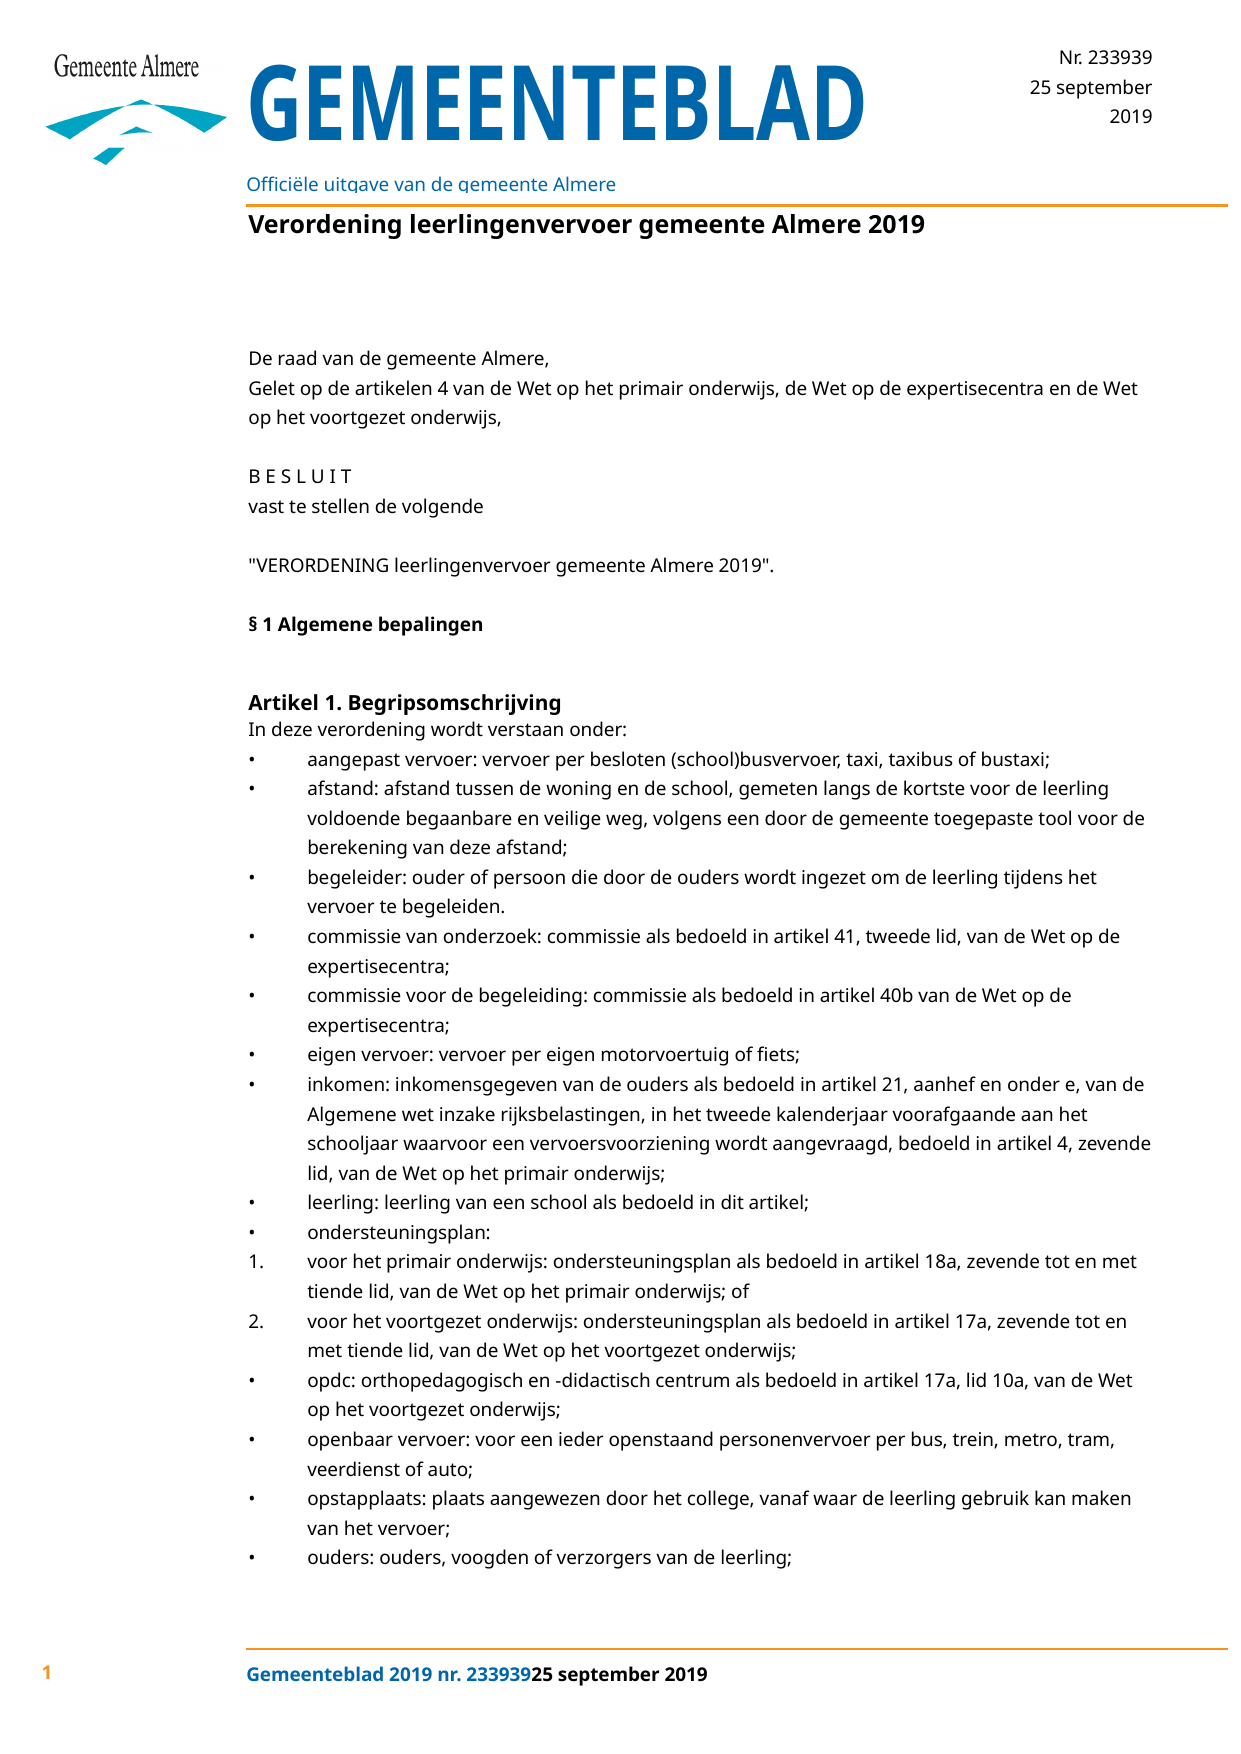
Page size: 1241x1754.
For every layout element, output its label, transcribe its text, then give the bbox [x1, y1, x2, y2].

text In deze verordening wordt verstaan onder: [248, 716, 1152, 742]
text § 1 Algemene bepalingen [248, 612, 1152, 637]
list commissie van onderzoek: commissie als bedoeld in artikel 41, tweede lid, van de Wet op de expertisecentra; [248, 923, 1152, 978]
text De raad van de gemeente Almere, [248, 345, 1152, 371]
list opstapplaats: plaats aangewezen door het college, vanaf waar de leerling gebruik kan maken van het vervoer; [248, 1485, 1152, 1541]
text Gelet op de artikelen 4 van de Wet op het primair onderwijs, de Wet op de expertisecentra en de Wet op het voortgezet onderwijs, [248, 375, 1152, 430]
text Verordening leerlingenvervoer gemeente Almere 2019 [248, 207, 1152, 241]
list begeleider: ouder of persoon die door de ouders wordt ingezet om de leerling tijdens het vervoer te begeleiden. [248, 864, 1152, 919]
list inkomen: inkomensgegeven van de ouders als bedoeld in artikel 21, aanhef en onder e, van de Algemene wet inzake rijksbelastingen, in het tweede kalenderjaar voorafgaande aan het schooljaar waarvoor een vervoersvoorziening wordt aangevraagd, bedoeld in artikel 4, zevende lid, van de Wet op het primair onderwijs; [248, 1071, 1152, 1186]
list voor het primair onderwijs: ondersteuningsplan als bedoeld in artikel 18a, zevende tot en met tiende lid, van de Wet op het primair onderwijs; of [248, 1249, 1152, 1304]
text "VERORDENING leerlingenvervoer gemeente Almere 2019". [248, 552, 1152, 578]
list leerling: leerling van een school als bedoeld in dit artikel; [248, 1189, 1152, 1215]
picture [41, 47, 231, 172]
list openbaar vervoer: voor een ieder openstaand personenvervoer per bus, trein, metro, tram, veerdienst of auto; [248, 1426, 1152, 1481]
list commissie voor de begeleiding: commissie als bedoeld in artikel 40b van de Wet op de expertisecentra; [248, 982, 1152, 1038]
list ouders: ouders, voogden of verzorgers van de leerling; [248, 1544, 1152, 1570]
text vast te stellen de volgende [248, 493, 1152, 519]
list aangepast vervoer: vervoer per besloten (school)busvervoer, taxi, taxibus of bustaxi; [248, 746, 1152, 771]
text Artikel 1. Begripsomschrijving [248, 688, 1152, 716]
list opdc: orthopedagogisch en -didactisch centrum als bedoeld in artikel 17a, lid 10a, van de Wet op het voortgezet onderwijs; [248, 1367, 1152, 1422]
list afstand: afstand tussen de woning en de school, gemeten langs de kortste voor de leerling voldoende begaanbare en veilige weg, volgens een door de gemeente toegepaste tool voor de berekening van deze afstand; [248, 775, 1152, 860]
text B E S L U I T [248, 464, 1152, 489]
list ondersteuningsplan: [248, 1219, 1152, 1245]
list voor het voortgezet onderwijs: ondersteuningsplan als bedoeld in artikel 17a, zevende tot en met tiende lid, van de Wet op het voortgezet onderwijs; [248, 1308, 1152, 1363]
list eigen vervoer: vervoer per eigen motorvoertuig of fiets; [248, 1042, 1152, 1067]
